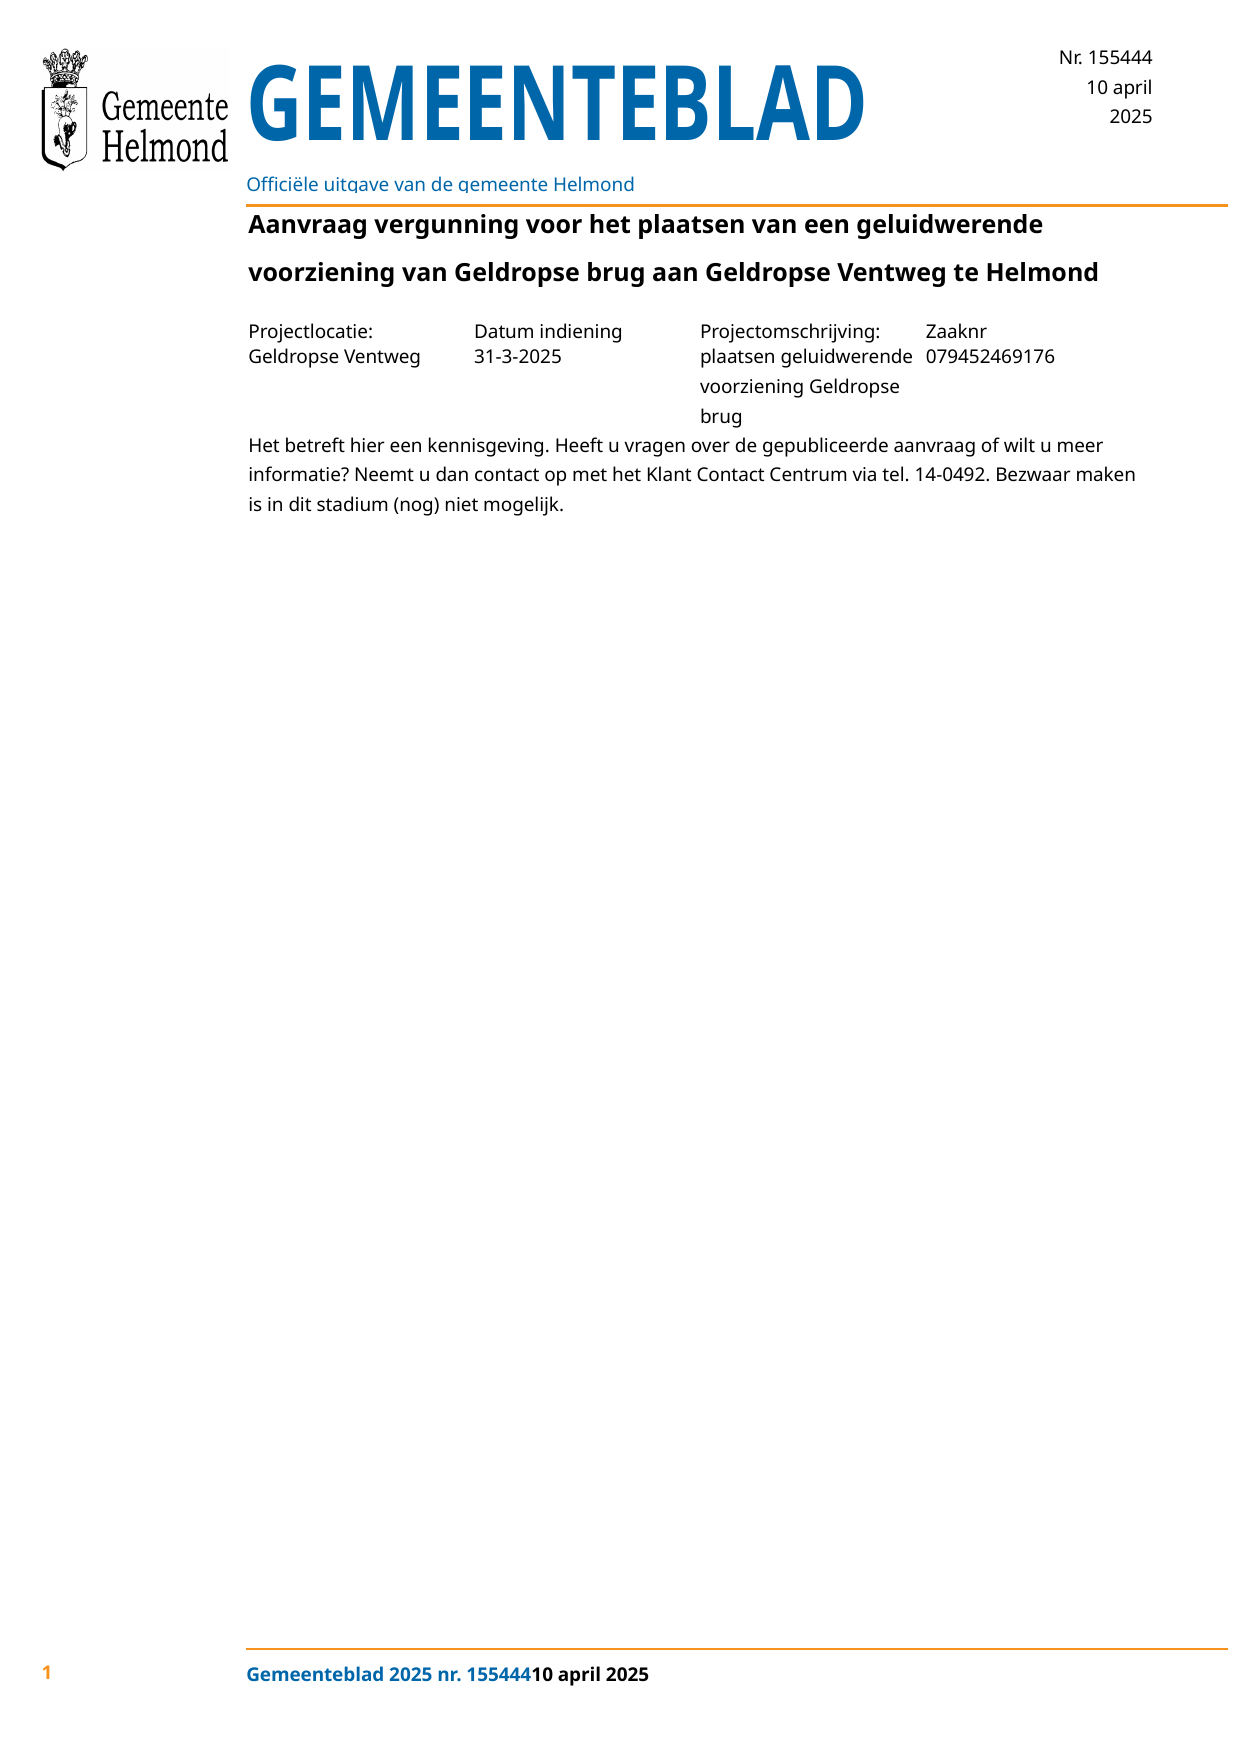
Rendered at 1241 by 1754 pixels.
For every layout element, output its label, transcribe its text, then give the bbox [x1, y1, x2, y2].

table_header Datum indiening [474, 318, 700, 344]
table_cell 31-3-2025 [474, 344, 700, 429]
text Het betreft hier een kennisgeving. Heeft u vragen over de gepubliceerde aanvraag of wilt u meer informatie? Neemt u dan contact op met het Klant Contact Centrum via tel. 14-0492. Bezwaar maken is in dit stadium (nog) niet mogelijk. [248, 432, 1152, 517]
table_header Zaaknr [926, 318, 1152, 344]
table_cell plaatsen geluidwerende voorziening Geldropse brug [700, 344, 926, 429]
table_header Projectlocatie: [248, 318, 474, 344]
table_cell 079452469176 [926, 344, 1152, 429]
table_header Projectomschrijving: [700, 318, 926, 344]
picture [41, 47, 231, 172]
table_cell Geldropse Ventweg [248, 344, 474, 429]
text Aanvraag vergunning voor het plaatsen van een geluidwerende voorziening van Geldropse brug aan Geldropse Ventweg te Helmond [248, 207, 1152, 288]
